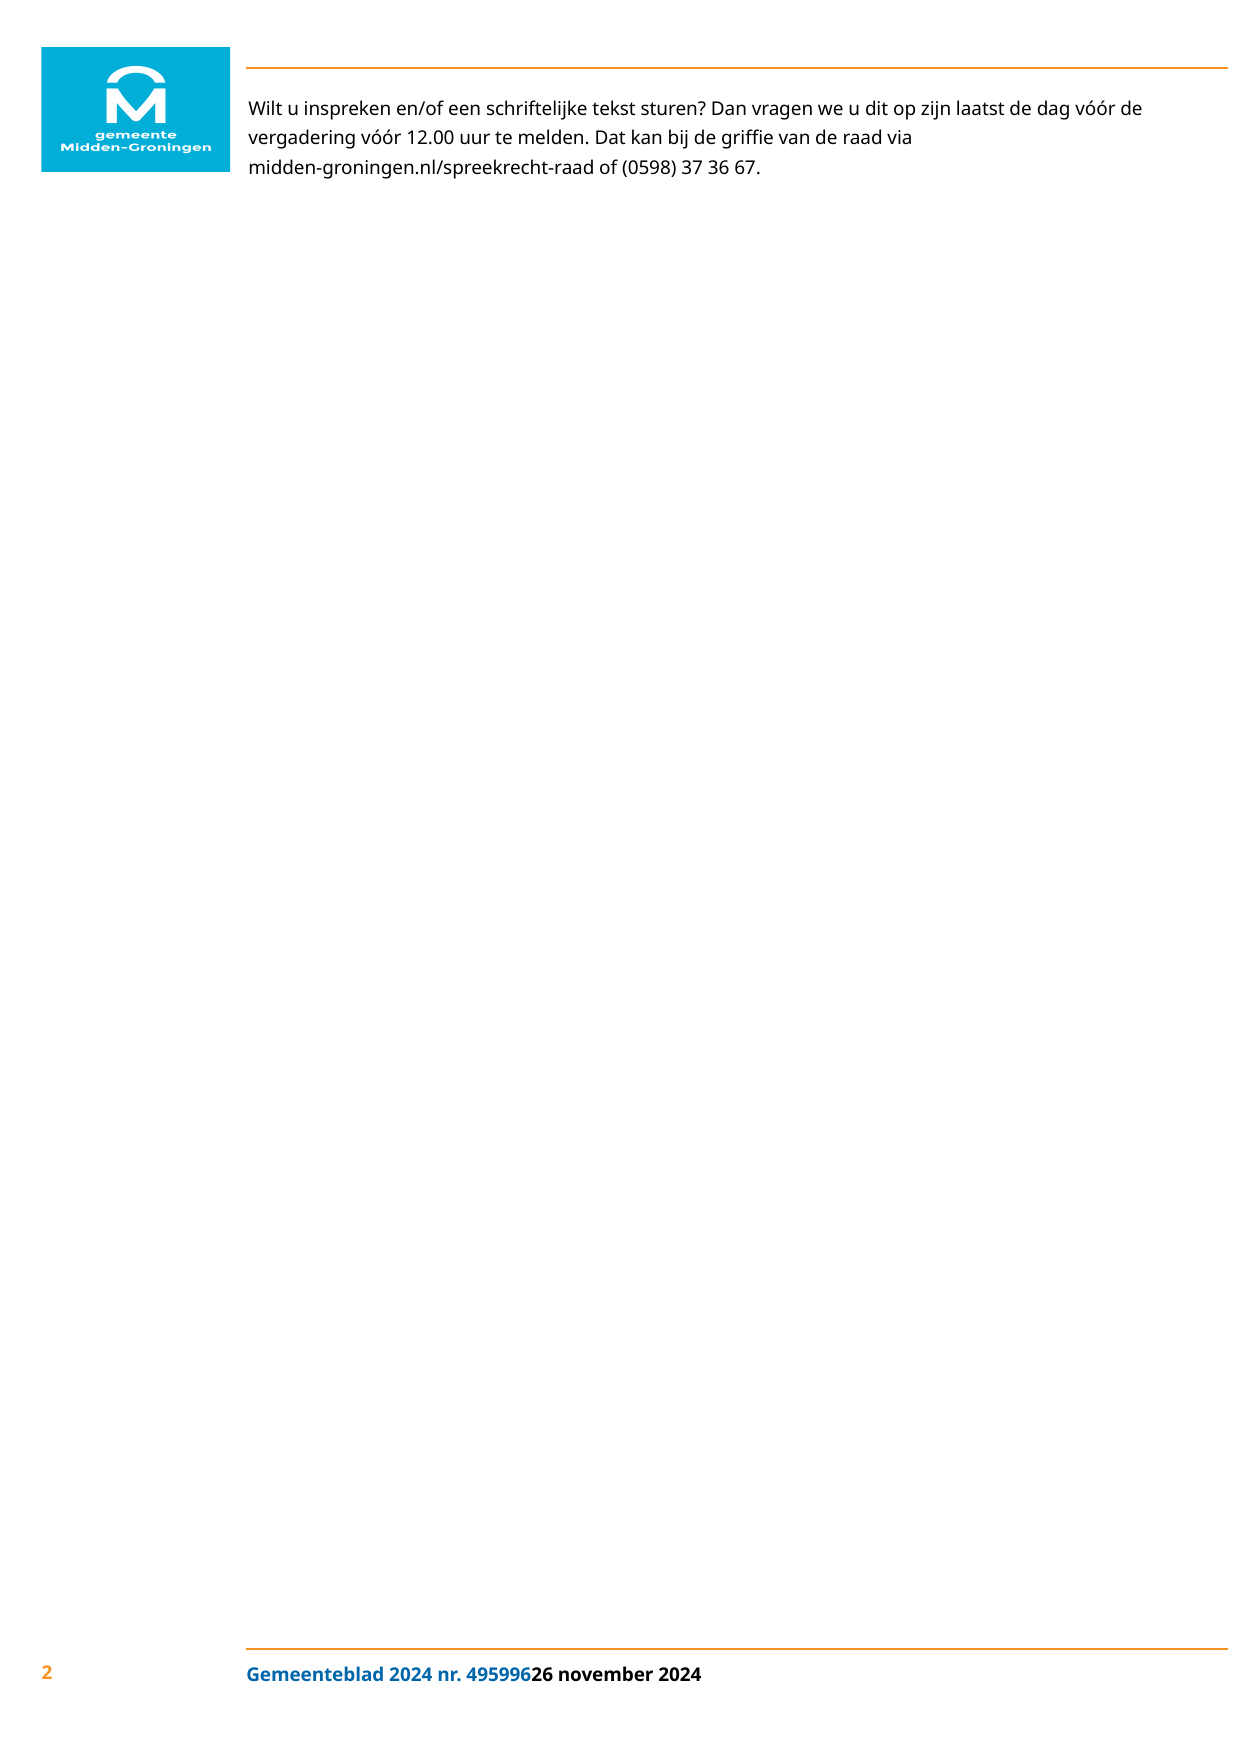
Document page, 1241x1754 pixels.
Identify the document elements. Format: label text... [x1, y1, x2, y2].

picture [108, 66, 164, 82]
picture [107, 89, 165, 122]
picture [184, 146, 190, 153]
text Wilt u inspreken en/of een schriftelijke tekst sturen? Dan vragen we u dit op zijn laatst de dag vóór de vergadering vóór 12.00 uur te melden. Dat kan bij de griffie van de raad via midden-groningen.nl/spreekrecht-raad of (0598) 37 36 67. [248, 95, 1152, 180]
